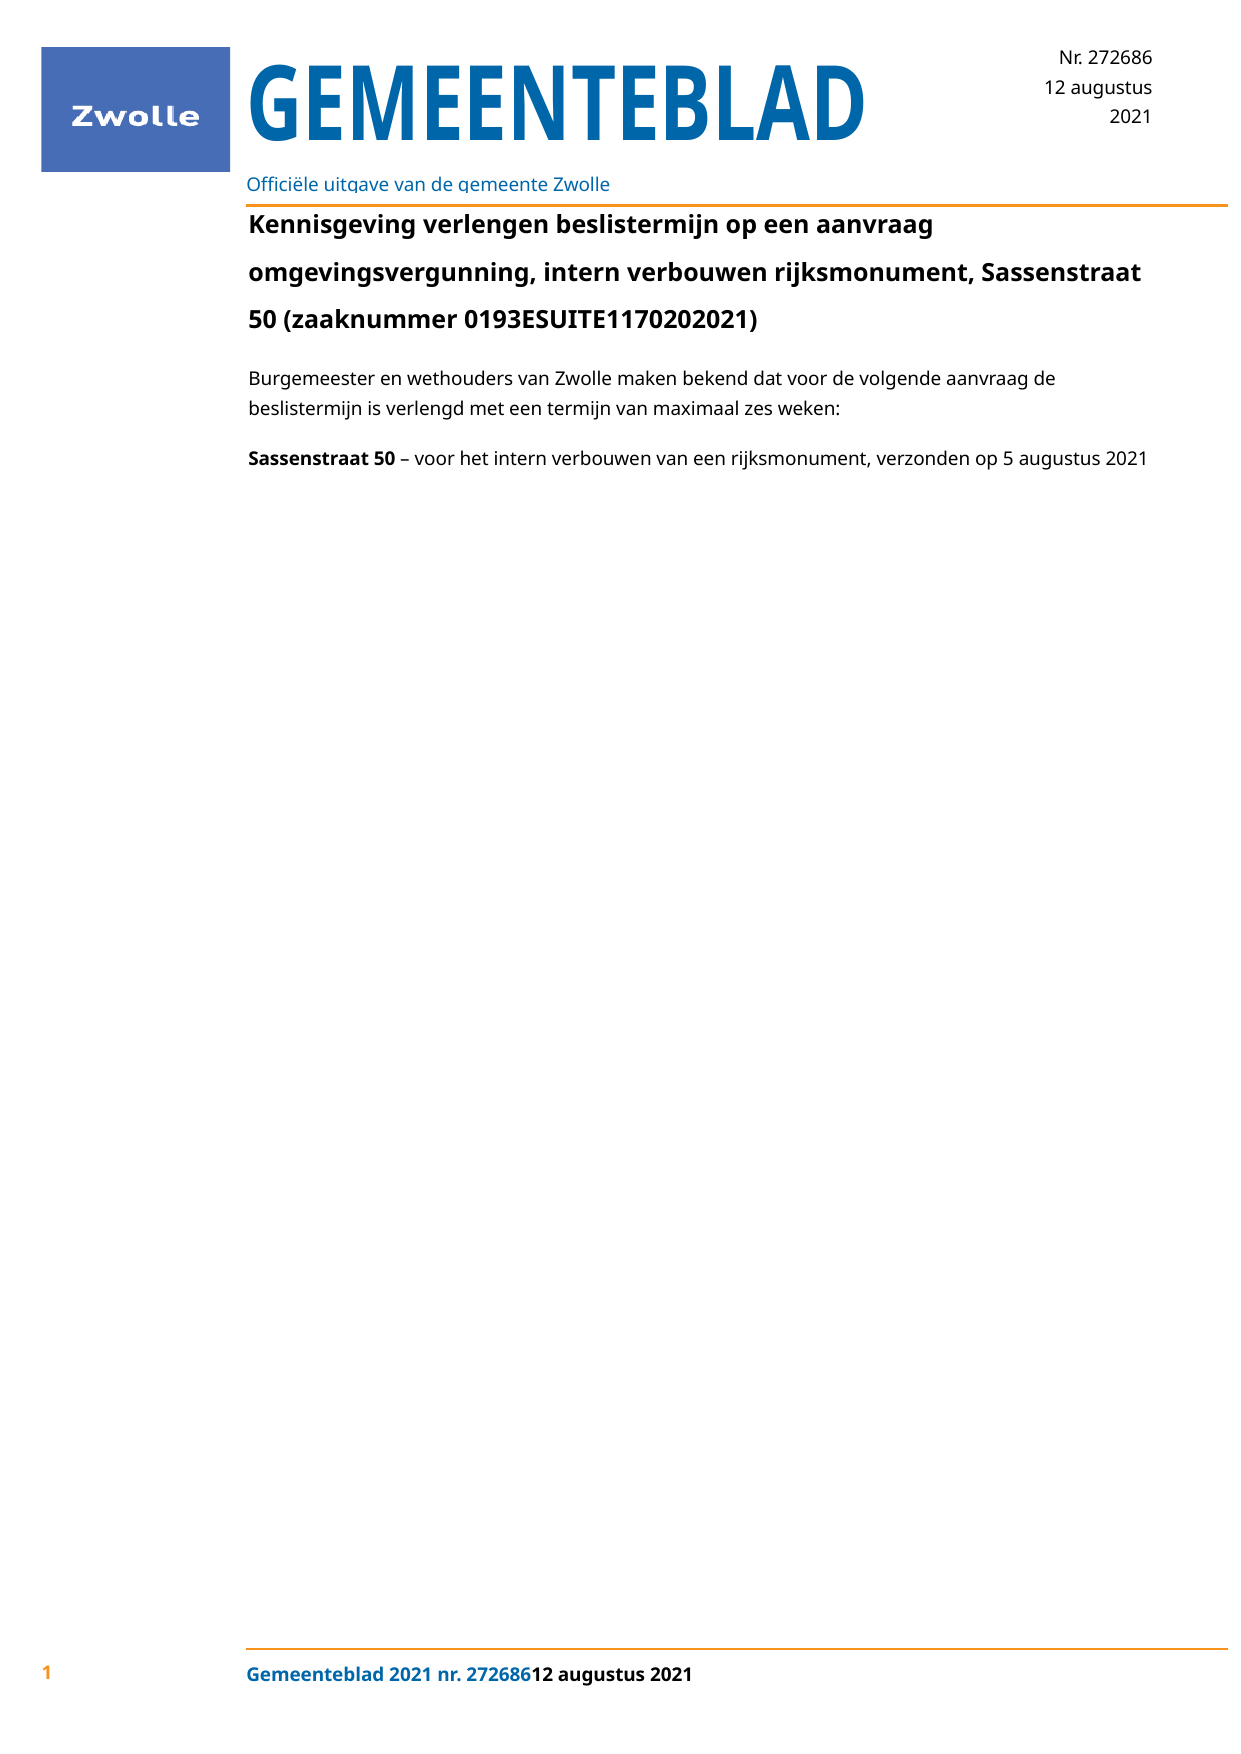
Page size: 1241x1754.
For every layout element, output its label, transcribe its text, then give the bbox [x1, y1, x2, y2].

text Kennisgeving verlengen beslistermijn op een aanvraag omgevingsvergunning, intern verbouwen rijksmonument, Sassenstraat 50 (zaaknummer 0193ESUITE1170202021) [248, 207, 1152, 336]
picture [41, 47, 231, 172]
text Burgemeester en wethouders van Zwolle maken bekend dat voor de volgende aanvraag de beslistermijn is verlengd met een termijn van maximaal zes weken: [248, 366, 1152, 421]
text Sassenstraat 50 – voor het intern verbouwen van een rijksmonument, verzonden op 5 augustus 2021 [248, 446, 1152, 471]
